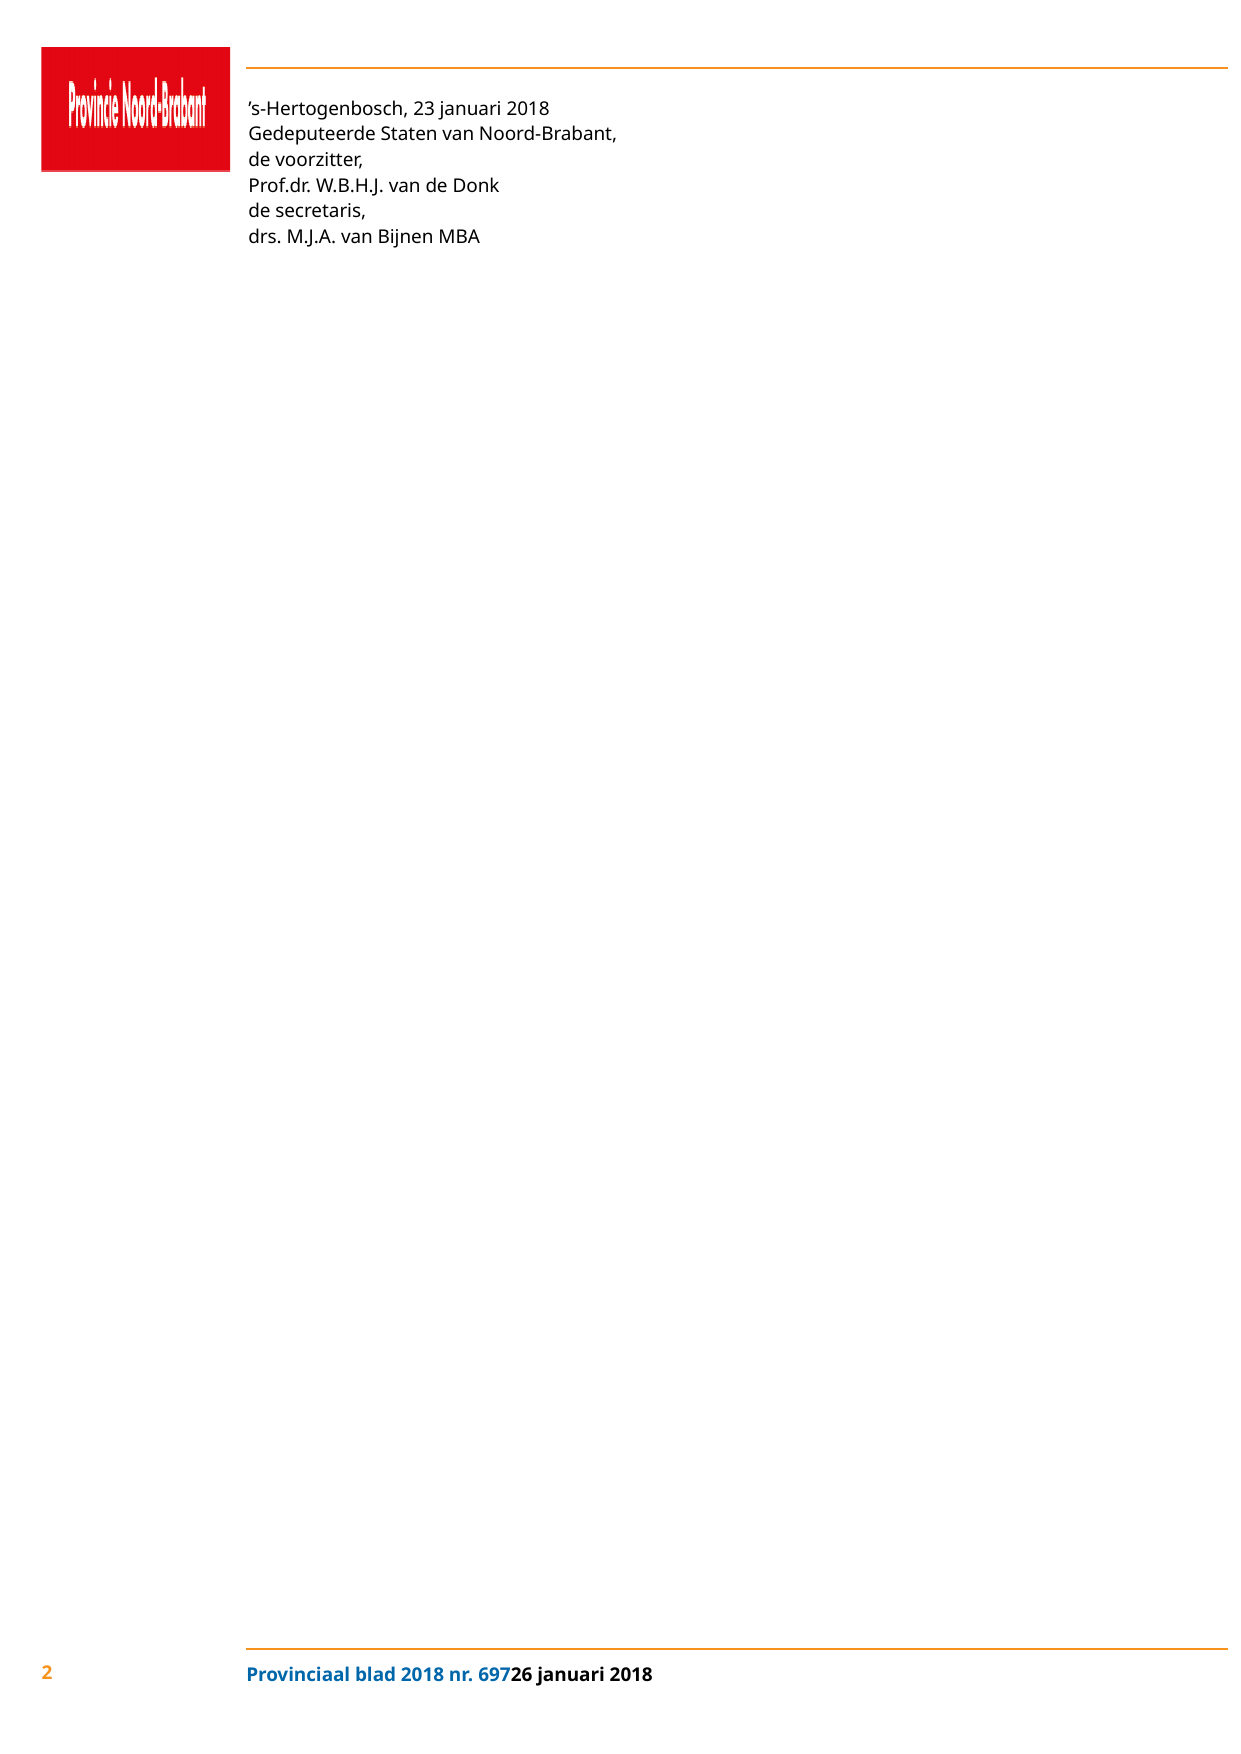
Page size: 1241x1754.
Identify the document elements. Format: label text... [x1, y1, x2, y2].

text Prof.dr. W.B.H.J. van de Donk [248, 172, 1152, 198]
text ’s-Hertogenbosch, 23 januari 2018 [248, 95, 1152, 121]
text drs. M.J.A. van Bijnen MBA [248, 223, 1152, 249]
text de voorzitter, [248, 146, 1152, 172]
picture [41, 47, 231, 172]
text de secretaris, [248, 198, 1152, 223]
text Gedeputeerde Staten van Noord-Brabant, [248, 121, 1152, 146]
